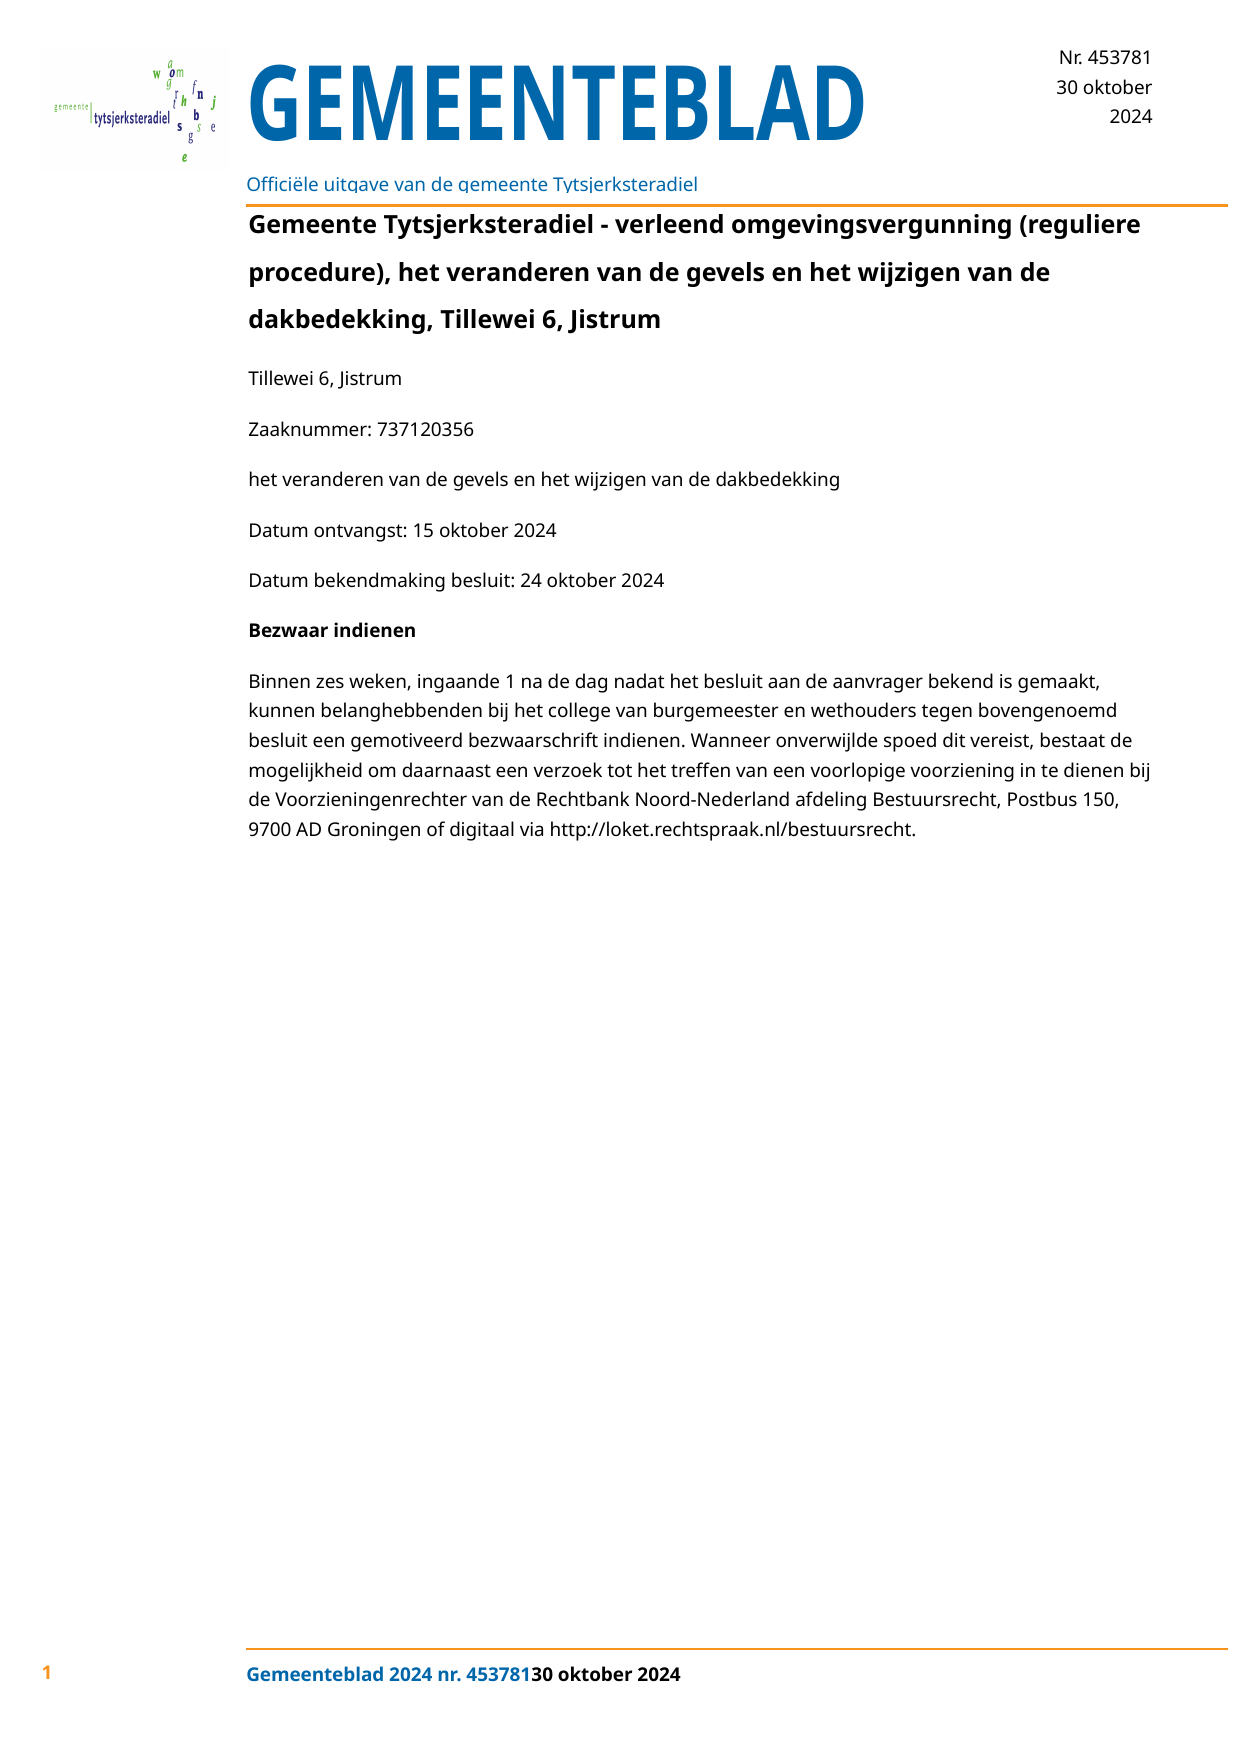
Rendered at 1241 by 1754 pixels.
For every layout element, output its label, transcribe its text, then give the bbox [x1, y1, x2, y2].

text Binnen zes weken, ingaande 1 na de dag nadat het besluit aan de aanvrager bekend is gemaakt, kunnen belanghebbenden bij het college van burgemeester en wethouders tegen bovengenoemd besluit een gemotiveerd bezwaarschrift indienen. Wanneer onverwijlde spoed dit vereist, bestaat de mogelijkheid om daarnaast een verzoek tot het treffen van een voorlopige voorziening in te dienen bij de Voorzieningenrechter van de Rechtbank Noord-Nederland afdeling Bestuursrecht, Postbus 150, 9700 AD Groningen of digitaal via http://loket.rechtspraak.nl/bestuursrecht. [248, 668, 1152, 842]
text Zaaknummer: 737120356 [248, 416, 1152, 442]
picture [41, 47, 231, 172]
text het veranderen van de gevels en het wijzigen van de dakbedekking [248, 466, 1152, 492]
text Gemeente Tytsjerksteradiel - verleend omgevingsvergunning (reguliere procedure), het veranderen van de gevels en het wijzigen van de dakbedekking, Tillewei 6, Jistrum [248, 207, 1152, 336]
text Tillewei 6, Jistrum [248, 366, 1152, 391]
text Datum bekendmaking besluit: 24 oktober 2024 [248, 567, 1152, 593]
text Datum ontvangst: 15 oktober 2024 [248, 517, 1152, 542]
text Bezwaar indienen [248, 618, 1152, 643]
